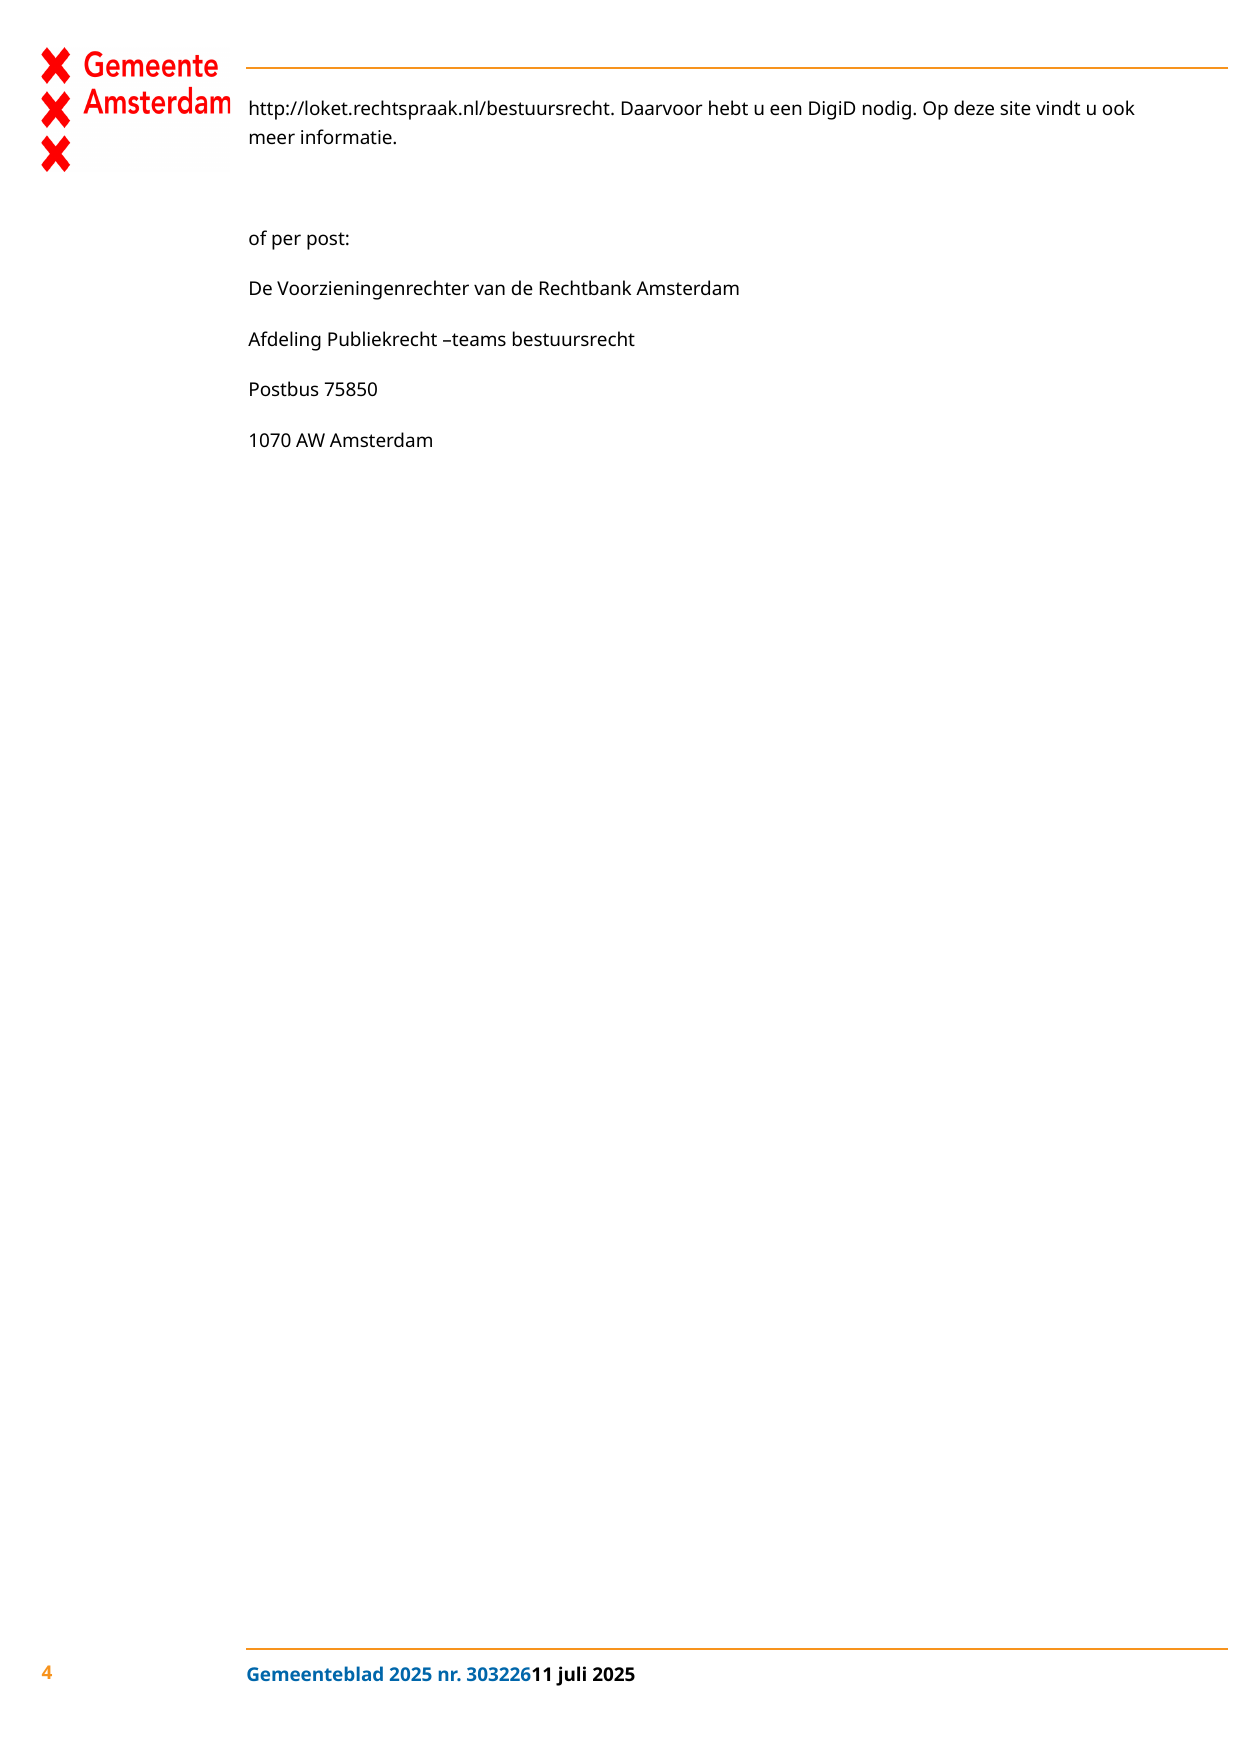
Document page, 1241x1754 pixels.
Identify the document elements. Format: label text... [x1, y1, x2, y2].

text of per post: [248, 225, 1152, 251]
picture [41, 47, 231, 172]
text 1070 AW Amsterdam [248, 427, 1152, 453]
text http://loket.rechtspraak.nl/bestuursrecht. Daarvoor hebt u een DigiD nodig. Op deze site vindt u ook meer informatie. [248, 95, 1152, 150]
text De Voorzieningenrechter van de Rechtbank Amsterdam [248, 276, 1152, 301]
text Postbus 75850 [248, 376, 1152, 402]
text Afdeling Publiekrecht –teams bestuursrecht [248, 326, 1152, 352]
